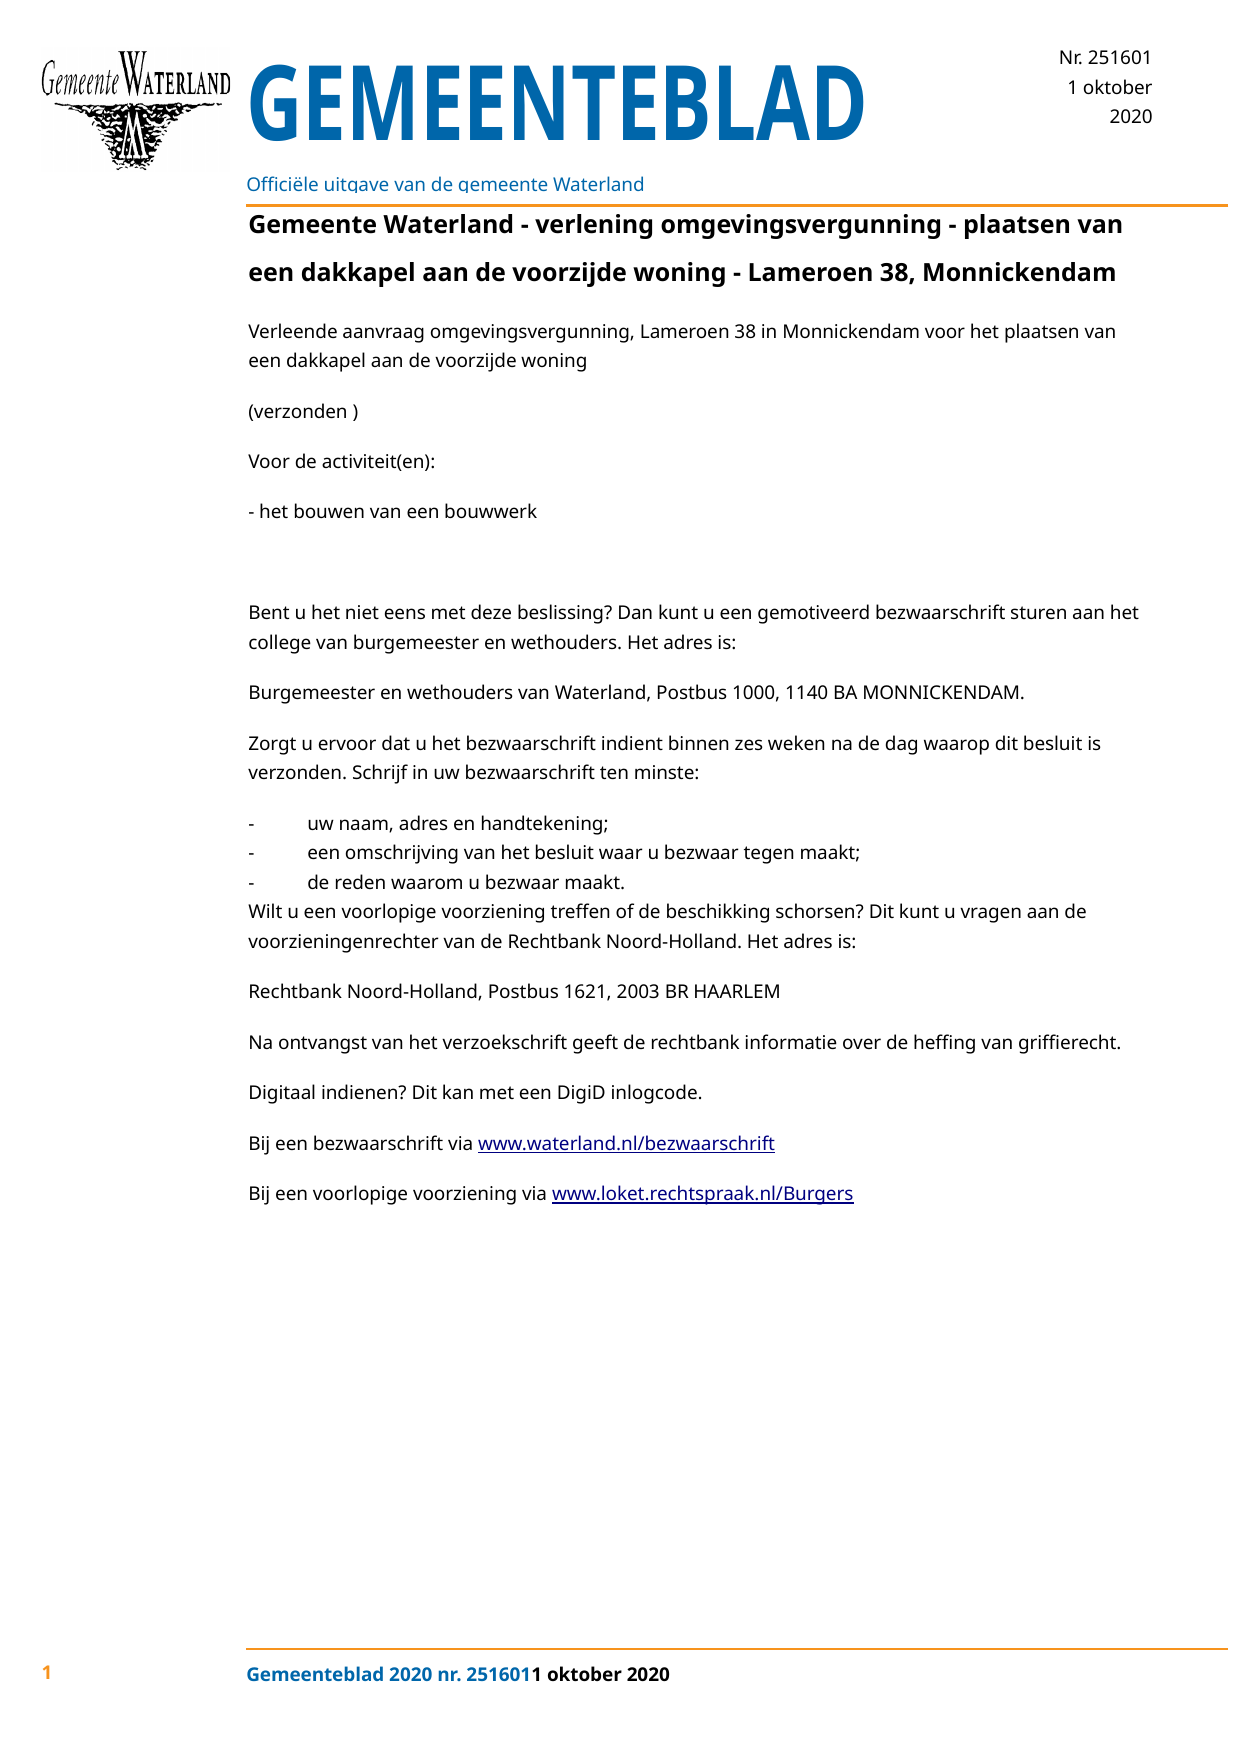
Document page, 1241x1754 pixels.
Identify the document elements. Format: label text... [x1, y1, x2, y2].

text Bij een voorlopige voorziening via www.loket.rechtspraak.nl/Burgers [248, 1180, 1152, 1206]
list de reden waarom u bezwaar maakt. [248, 869, 1152, 895]
text Burgemeester en wethouders van Waterland, Postbus 1000, 1140 BA MONNICKENDAM. [248, 679, 1152, 705]
text Bij een bezwaarschrift via www.waterland.nl/bezwaarschrift [248, 1130, 1152, 1156]
text Voor de activiteit(en): [248, 448, 1152, 474]
text (verzonden ) [248, 398, 1152, 424]
text Gemeente Waterland - verlening omgevingsvergunning - plaatsen van een dakkapel aan de voorzijde woning - Lameroen 38, Monnickendam [248, 207, 1152, 288]
text Zorgt u ervoor dat u het bezwaarschrift indient binnen zes weken na de dag waarop dit besluit is verzonden. Schrijf in uw bezwaarschrift ten minste: [248, 730, 1152, 785]
text Verleende aanvraag omgevingsvergunning, Lameroen 38 in Monnickendam voor het plaatsen van een dakkapel aan de voorzijde woning [248, 318, 1152, 373]
text Bent u het niet eens met deze beslissing? Dan kunt u een gemotiveerd bezwaarschrift sturen aan het college van burgemeester en wethouders. Het adres is: [248, 599, 1152, 655]
text Rechtbank Noord-Holland, Postbus 1621, 2003 BR HAARLEM [248, 979, 1152, 1004]
list uw naam, adres en handtekening; [248, 810, 1152, 836]
list een omschrijving van het besluit waar u bezwaar tegen maakt; [248, 839, 1152, 865]
text Digitaal indienen? Dit kan met een DigiD inlogcode. [248, 1079, 1152, 1105]
text Wilt u een voorlopige voorziening treffen of de beschikking schorsen? Dit kunt u vragen aan de voorzieningenrechter van de Rechtbank Noord-Holland. Het adres is: [248, 899, 1152, 954]
text Na ontvangst van het verzoekschrift geeft de rechtbank informatie over de heffing van griffierecht. [248, 1029, 1152, 1055]
text - het bouwen van een bouwwerk [248, 499, 1152, 524]
picture [41, 47, 231, 172]
